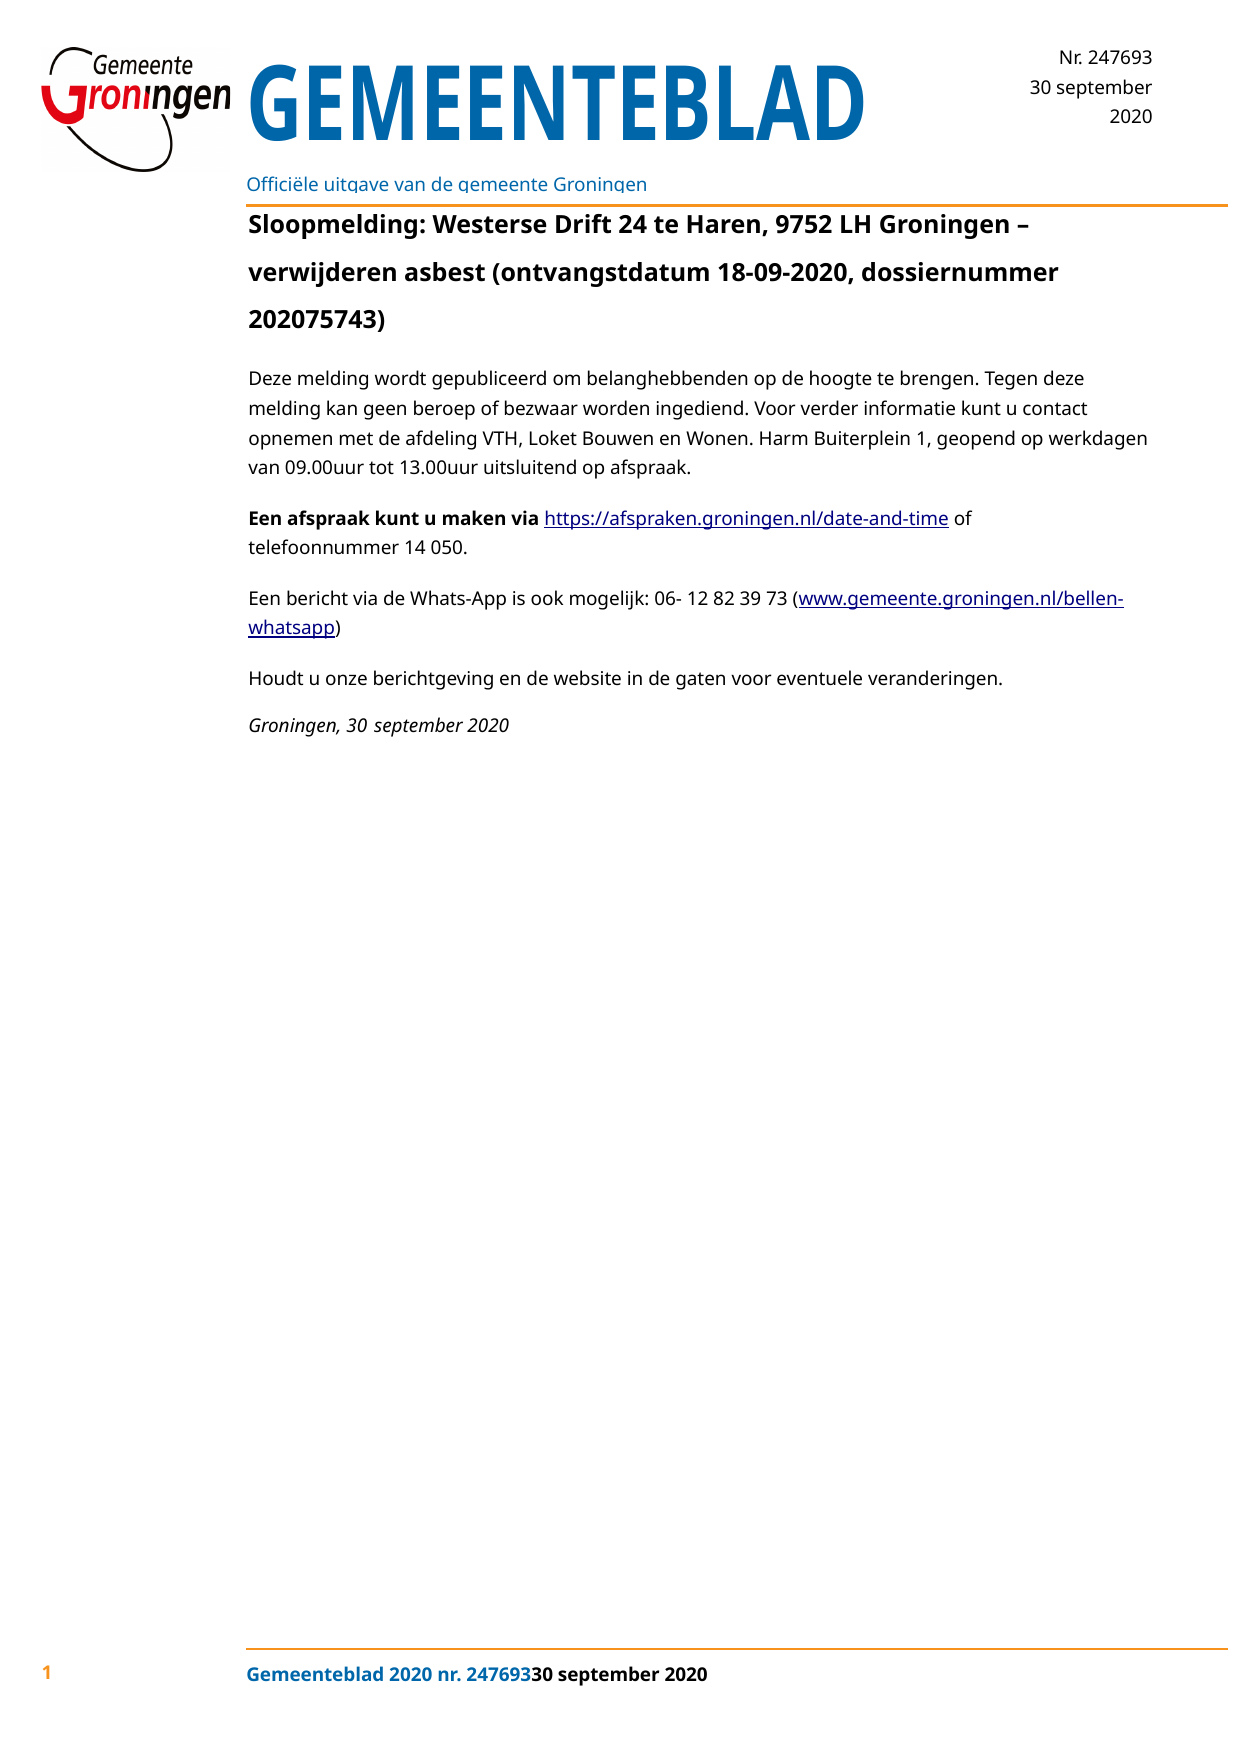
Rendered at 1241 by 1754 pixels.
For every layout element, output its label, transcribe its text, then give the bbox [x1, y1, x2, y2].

text Deze melding wordt gepubliceerd om belanghebbenden op de hoogte te brengen. Tegen deze melding kan geen beroep of bezwaar worden ingediend. Voor verder informatie kunt u contact opnemen met de afdeling VTH, Loket Bouwen en Wonen. Harm Buiterplein 1, geopend op werkdagen van 09.00uur tot 13.00uur uitsluitend op afspraak. [248, 366, 1152, 480]
picture [41, 47, 231, 172]
text Een afspraak kunt u maken via https://afspraken.groningen.nl/date-and-time of telefoonnummer 14 050. [248, 505, 1152, 560]
text Een bericht via de Whats-App is ook mogelijk: 06- 12 82 39 73 (www.gemeente.groningen.nl/bellen-whatsapp) [248, 585, 1152, 640]
text Houdt u onze berichtgeving en de website in de gaten voor eventuele veranderingen. [248, 665, 1152, 690]
text Sloopmelding: Westerse Drift 24 te Haren, 9752 LH Groningen – verwijderen asbest (ontvangstdatum 18-09-2020, dossiernummer 202075743) [248, 207, 1152, 336]
text Groningen, 30 september 2020 [248, 712, 1152, 738]
